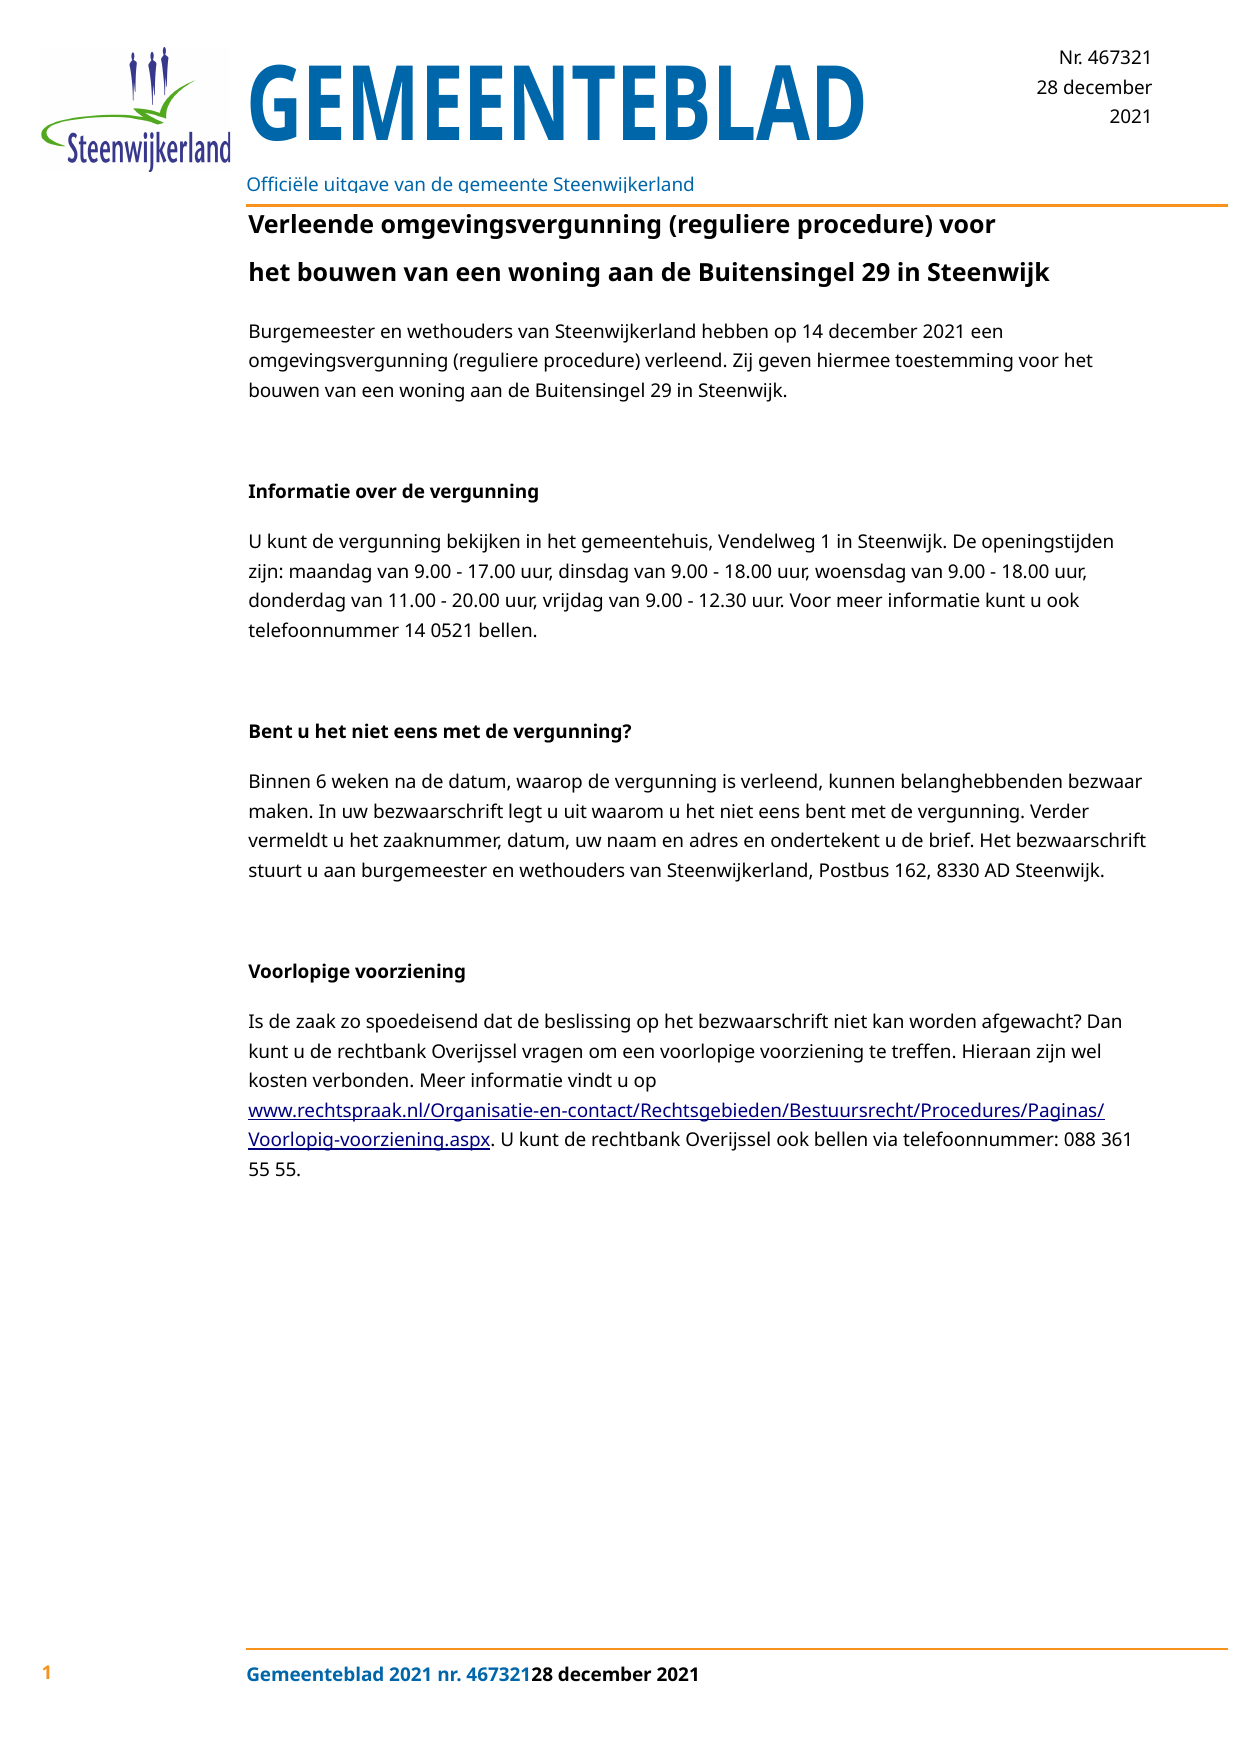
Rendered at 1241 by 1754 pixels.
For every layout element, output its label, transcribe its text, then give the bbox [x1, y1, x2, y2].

text Binnen 6 weken na de datum, waarop de vergunning is verleend, kunnen belanghebbenden bezwaar maken. In uw bezwaarschrift legt u uit waarom u het niet eens bent met de vergunning. Verder vermeldt u het zaaknummer, datum, uw naam en adres en ondertekent u de brief. Het bezwaarschrift stuurt u aan burgemeester en wethouders van Steenwijkerland, Postbus 162, 8330 AD Steenwijk. [248, 768, 1152, 883]
text Verleende omgevingsvergunning (reguliere procedure) voor het bouwen van een woning aan de Buitensingel 29 in Steenwijk [248, 207, 1152, 288]
picture [41, 47, 231, 172]
text Informatie over de vergunning [248, 478, 1152, 504]
text Is de zaak zo spoedeisend dat de beslissing op het bezwaarschrift niet kan worden afgewacht? Dan kunt u de rechtbank Overijssel vragen om een voorlopige voorziening te treffen. Hieraan zijn wel kosten verbonden. Meer informatie vindt u op www.rechtspraak.nl/Organisatie-en-contact/Rechtsgebieden/Bestuursrecht/Procedures/Paginas/Voorlopig-voorziening.aspx. U kunt de rechtbank Overijssel ook bellen via telefoonnummer: 088 361 55 55. [248, 1008, 1152, 1182]
text Bent u het niet eens met de vergunning? [248, 718, 1152, 744]
text U kunt de vergunning bekijken in het gemeentehuis, Vendelweg 1 in Steenwijk. De openingstijden zijn: maandag van 9.00 - 17.00 uur, dinsdag van 9.00 - 18.00 uur, woensdag van 9.00 - 18.00 uur, donderdag van 11.00 - 20.00 uur, vrijdag van 9.00 - 12.30 uur. Voor meer informatie kunt u ook telefoonnummer 14 0521 bellen. [248, 528, 1152, 643]
text Voorlopige voorziening [248, 958, 1152, 984]
text Burgemeester en wethouders van Steenwijkerland hebben op 14 december 2021 een omgevingsvergunning (reguliere procedure) verleend. Zij geven hiermee toestemming voor het bouwen van een woning aan de Buitensingel 29 in Steenwijk. [248, 318, 1152, 403]
